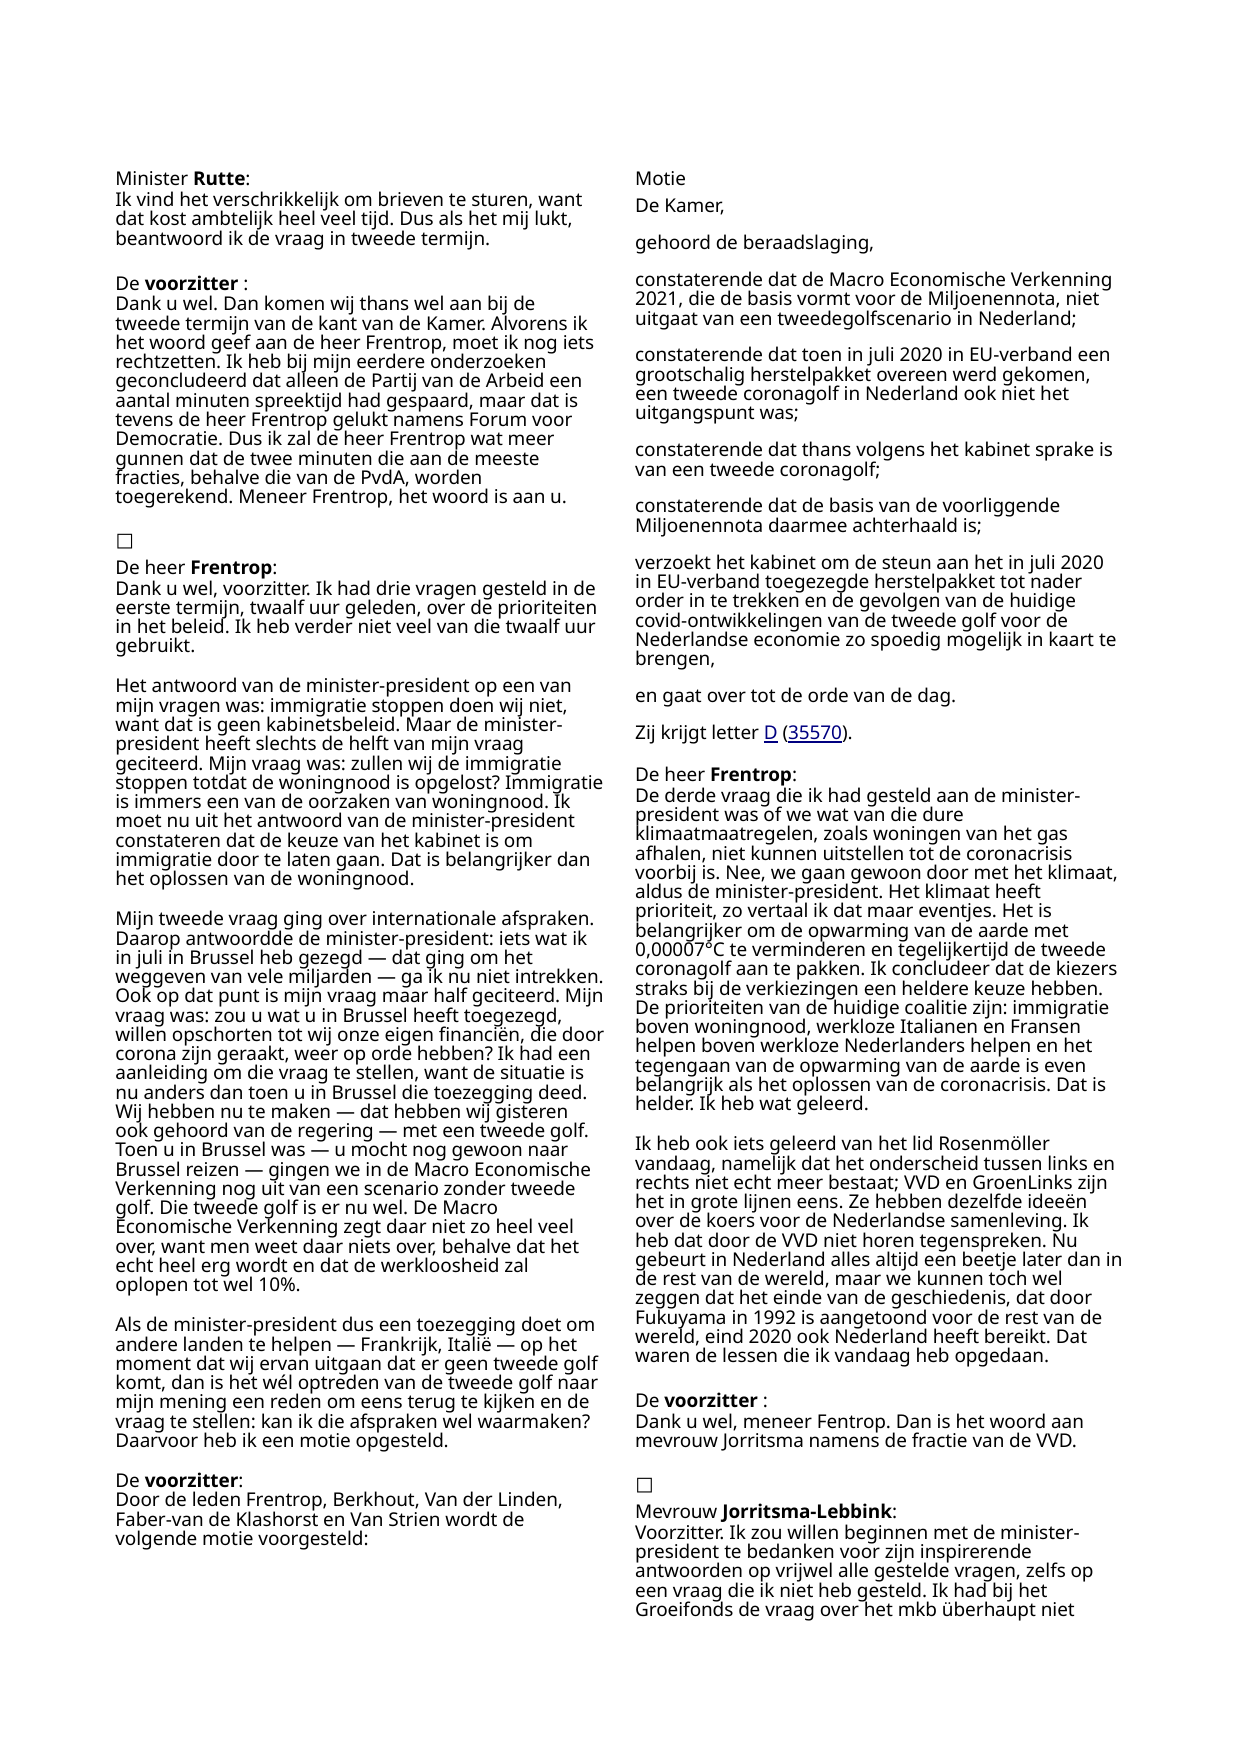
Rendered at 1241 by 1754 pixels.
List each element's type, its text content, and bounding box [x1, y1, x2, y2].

text De voorzitter: [115, 1472, 605, 1491]
text Ik vind het verschrikkelijk om brieven te sturen, want dat kost ambtelijk heel veel tijd. Dus als het mij lukt, beantwoord ik de vraag in tweede termijn. [115, 191, 605, 249]
text Dank u wel, meneer Fentrop. Dan is het woord aan mevrouw Jorritsma namens de fractie van de VVD. [635, 1413, 1125, 1452]
text Het antwoord van de minister-president op een van mijn vragen was: immigratie stoppen doen wij niet, want dat is geen kabinetsbeleid. Maar de minister-president heeft slechts de helft van mijn vraag geciteerd. Mijn vraag was: zullen wij de immigratie stoppen totdat de woningnood is opgelost? Immigratie is immers een van de oorzaken van woningnood. Ik moet nu uit het antwoord van de minister-president constateren dat de keuze van het kabinet is om immigratie door te laten gaan. Dat is belangrijker dan het oplossen van de woningnood. [115, 677, 605, 889]
text Dank u wel, voorzitter. Ik had drie vragen gesteld in de eerste termijn, twaalf uur geleden, over de prioriteiten in het beleid. Ik heb verder niet veel van die twaalf uur gebruikt. [115, 580, 605, 657]
text constaterende dat de basis van de voorliggende Miljoenennota daarmee achterhaald is; [635, 497, 1125, 536]
text De Kamer, [635, 197, 1125, 216]
text Zij krijgt letter D (35570). [635, 724, 1125, 743]
text Voorzitter. Ik zou willen beginnen met de minister-president te bedanken voor zijn inspirerende antwoorden op vrijwel alle gestelde vragen, zelfs op een vraag die ik niet heb gesteld. Ik had bij het Groeifonds de vraag over het mkb überhaupt niet [635, 1524, 1125, 1620]
text Ik heb ook iets geleerd van het lid Rosenmöller vandaag, namelijk dat het onderscheid tussen links en rechts niet echt meer bestaat; VVD en GroenLinks zijn het in grote lijnen eens. Ze hebben dezelfde ideeën over de koers voor de Nederlandse samenleving. Ik heb dat door de VVD niet horen tegenspreken. Nu gebeurt in Nederland alles altijd een beetje later dan in de rest van de wereld, maar we kunnen toch wel zeggen dat het einde van de geschiedenis, dat door Fukuyama in 1992 is aangetoond voor de rest van de wereld, eind 2020 ook Nederland heeft bereikt. Dat waren de lessen die ik vandaag heb opgedaan. [635, 1135, 1125, 1366]
text Als de minister-president dus een toezegging doet om andere landen te helpen — Frankrijk, Italië — op het moment dat wij ervan uitgaan dat er geen tweede golf komt, dan is het wél optreden van de tweede golf naar mijn mening een reden om eens terug te kijken en de vraag te stellen: kan ik die afspraken wel waarmaken? Daarvoor heb ik een motie opgesteld. [115, 1316, 605, 1451]
text Motie [635, 165, 1125, 191]
text ⬜ [115, 528, 605, 554]
text De derde vraag die ik had gesteld aan de minister-president was of we wat van die dure klimaatmaatregelen, zoals woningen van het gas afhalen, niet kunnen uitstellen tot de coronacrisis voorbij is. Nee, we gaan gewoon door met het klimaat, aldus de minister-president. Het klimaat heeft prioriteit, zo vertaal ik dat maar eventjes. Het is belangrijker om de opwarming van de aarde met 0,00007°C te verminderen en tegelijkertijd de tweede coronagolf aan te pakken. Ik concludeer dat de kiezers straks bij de verkiezingen een heldere keuze hebben. De prioriteiten van de huidige coalitie zijn: immigratie boven woningnood, werkloze Italianen en Fransen helpen boven werkloze Nederlanders helpen en het tegengaan van de opwarming van de aarde is even belangrijk als het oplossen van de coronacrisis. Dat is helder. Ik heb wat geleerd. [635, 787, 1125, 1114]
text De heer Frentrop: [635, 761, 1125, 787]
text Mevrouw Jorritsma-Lebbink: [635, 1498, 1125, 1524]
text Door de leden Frentrop, Berkhout, Van der Linden, Faber-van de Klashorst en Van Strien wordt de volgende motie voorgesteld: [115, 1491, 605, 1549]
text De voorzitter : [635, 1387, 1125, 1413]
text en gaat over tot de orde van de dag. [635, 687, 1125, 706]
text Mijn tweede vraag ging over internationale afspraken. Daarop antwoordde de minister-president: iets wat ik in juli in Brussel heb gezegd — dat ging om het weggeven van vele miljarden — ga ik nu niet intrekken. Ook op dat punt is mijn vraag maar half geciteerd. Mijn vraag was: zou u wat u in Brussel heeft toegezegd, willen opschorten tot wij onze eigen financiën, die door corona zijn geraakt, weer op orde hebben? Ik had een aanleiding om die vraag te stellen, want de situatie is nu anders dan toen u in Brussel die toezegging deed. Wij hebben nu te maken — dat hebben wij gisteren ook gehoord van de regering — met een tweede golf. Toen u in Brussel was — u mocht nog gewoon naar Brussel reizen — gingen we in de Macro Economische Verkenning nog uit van een scenario zonder tweede golf. Die tweede golf is er nu wel. De Macro Economische Verkenning zegt daar niet zo heel veel over, want men weet daar niets over, behalve dat het echt heel erg wordt en dat de werkloosheid zal oplopen tot wel 10%. [115, 910, 605, 1296]
text ⬜ [635, 1472, 1125, 1498]
text constaterende dat toen in juli 2020 in EU-verband een grootschalig herstelpakket overeen werd gekomen, een tweede coronagolf in Nederland ook niet het uitgangspunt was; [635, 346, 1125, 423]
text De heer Frentrop: [115, 554, 605, 580]
text Dank u wel. Dan komen wij thans wel aan bij de tweede termijn van de kant van de Kamer. Alvorens ik het woord geef aan de heer Frentrop, moet ik nog iets rechtzetten. Ik heb bij mijn eerdere onderzoeken geconcludeerd dat alleen de Partij van de Arbeid een aantal minuten spreektijd had gespaard, maar dat is tevens de heer Frentrop gelukt namens Forum voor Democratie. Dus ik zal de heer Frentrop wat meer gunnen dat de twee minuten die aan de meeste fracties, behalve die van de PvdA, worden toegerekend. Meneer Frentrop, het woord is aan u. [115, 295, 605, 507]
text gehoord de beraadslaging, [635, 234, 1125, 253]
text Minister Rutte: [115, 165, 605, 191]
text verzoekt het kabinet om de steun aan het in juli 2020 in EU-verband toegezegde herstelpakket tot nader order in te trekken en de gevolgen van de huidige covid-ontwikkelingen van de tweede golf voor de Nederlandse economie zo spoedig mogelijk in kaart te brengen, [635, 554, 1125, 669]
text De voorzitter : [115, 270, 605, 295]
text constaterende dat thans volgens het kabinet sprake is van een tweede coronagolf; [635, 441, 1125, 480]
text constaterende dat de Macro Economische Verkenning 2021, die de basis vormt voor de Miljoenennota, niet uitgaat van een tweedegolfscenario in Nederland; [635, 271, 1125, 329]
